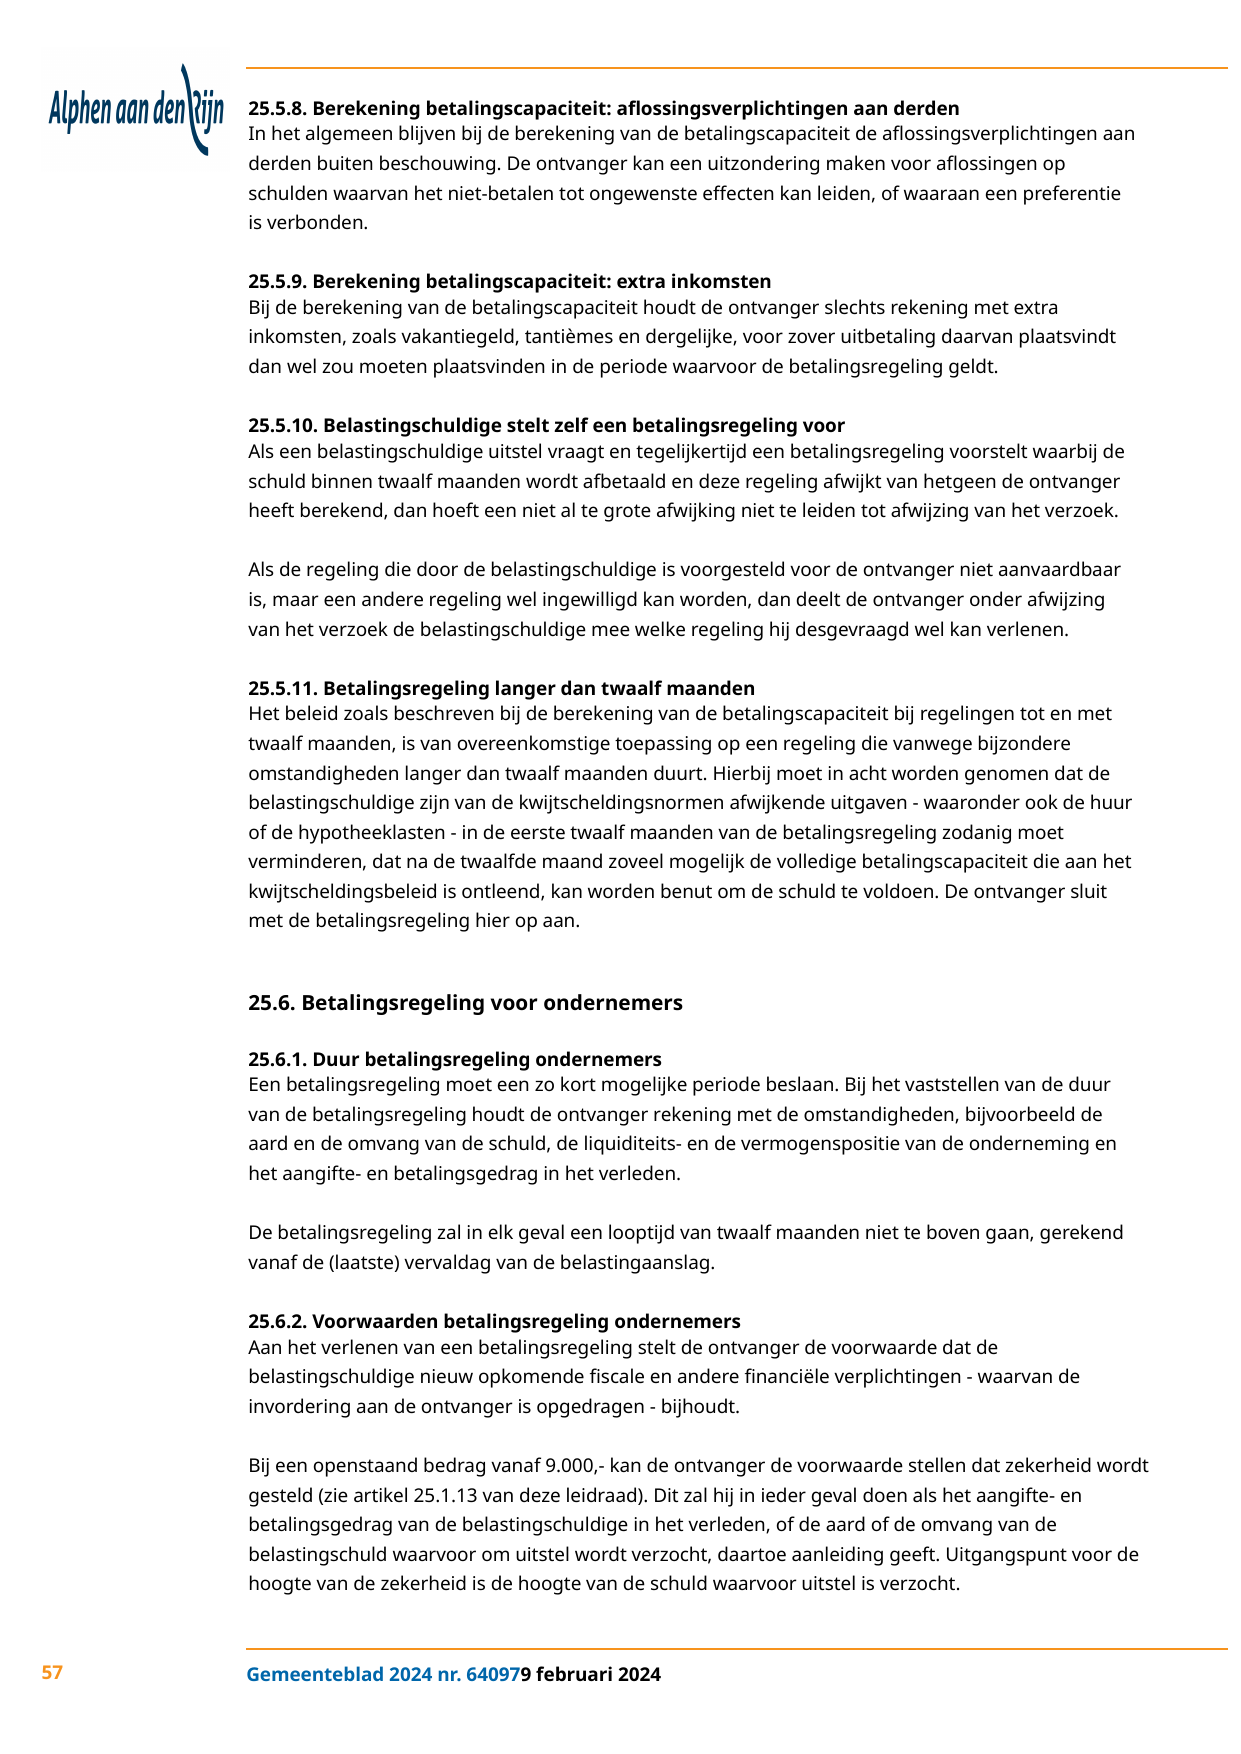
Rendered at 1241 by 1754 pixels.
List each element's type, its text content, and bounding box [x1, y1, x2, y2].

text 25.6.2. Voorwaarden betalingsregeling ondernemers [248, 1308, 1152, 1334]
text schuld binnen twaalf maanden wordt afbetaald en deze regeling afwijkt van hetgeen de ontvanger [248, 468, 1152, 493]
text Aan het verlenen van een betalingsregeling stelt de ontvanger de voorwaarde dat de [248, 1334, 1152, 1359]
text 25.6.1. Duur betalingsregeling ondernemers [248, 1046, 1152, 1071]
text heeft berekend, dan hoeft een niet al te grote afwijking niet te leiden tot afwijzing van het verzoek. [248, 497, 1152, 523]
text De betalingsregeling zal in elk geval een looptijd van twaalf maanden niet te boven gaan, gerekend [248, 1219, 1152, 1245]
text Het beleid zoals beschreven bij de berekening van de betalingscapaciteit bij regelingen tot en met [248, 701, 1152, 726]
text belastingschuldige nieuw opkomende fiscale en andere financiële verplichtingen - waarvan de [248, 1363, 1152, 1389]
text 25.6. Betalingsregeling voor ondernemers [248, 988, 1152, 1016]
text kwijtscheldingsbeleid is ontleend, kan worden benut om de schuld te voldoen. De ontvanger sluit [248, 878, 1152, 904]
text Als een belastingschuldige uitstel vraagt en tegelijkertijd een betalingsregeling voorstelt waarbij de [248, 438, 1152, 464]
text Een betalingsregeling moet een zo kort mogelijke periode beslaan. Bij het vaststellen van de duur [248, 1071, 1152, 1097]
text twaalf maanden, is van overeenkomstige toepassing op een regeling die vanwege bijzondere [248, 730, 1152, 756]
text van het verzoek de belastingschuldige mee welke regeling hij desgevraagd wel kan verlenen. [248, 616, 1152, 641]
text verminderen, dat na de twaalfde maand zoveel mogelijk de volledige betalingscapaciteit die aan het [248, 848, 1152, 874]
text derden buiten beschouwing. De ontvanger kan een uitzondering maken voor aflossingen op [248, 150, 1152, 176]
text belastingschuldige zijn van de kwijtscheldingsnormen afwijkende uitgaven - waaronder ook de huur [248, 789, 1152, 815]
text 25.5.10. Belastingschuldige stelt zelf een betalingsregeling voor [248, 412, 1152, 438]
text omstandigheden langer dan twaalf maanden duurt. Hierbij moet in acht worden genomen dat de [248, 760, 1152, 786]
text In het algemeen blijven bij de berekening van de betalingscapaciteit de aflossingsverplichtingen aan [248, 121, 1152, 146]
picture [41, 47, 231, 172]
text inkomsten, zoals vakantiegeld, tantièmes en dergelijke, voor zover uitbetaling daarvan plaatsvindt [248, 324, 1152, 349]
text is verbonden. [248, 209, 1152, 235]
text is, maar een andere regeling wel ingewilligd kan worden, dan deelt de ontvanger onder afwijzing [248, 586, 1152, 612]
text het aangifte- en betalingsgedrag in het verleden. [248, 1160, 1152, 1186]
text Bij de berekening van de betalingscapaciteit houdt de ontvanger slechts rekening met extra [248, 294, 1152, 320]
text Als de regeling die door de belastingschuldige is voorgesteld voor de ontvanger niet aanvaardbaar [248, 557, 1152, 582]
text met de betalingsregeling hier op aan. [248, 908, 1152, 933]
text of de hypotheeklasten - in de eerste twaalf maanden van de betalingsregeling zodanig moet [248, 819, 1152, 845]
text vanaf de (laatste) vervaldag van de belastingaanslag. [248, 1249, 1152, 1275]
text 25.5.11. Betalingsregeling langer dan twaalf maanden [248, 675, 1152, 701]
text invordering aan de ontvanger is opgedragen - bijhoudt. [248, 1393, 1152, 1419]
text 25.5.8. Berekening betalingscapaciteit: aflossingsverplichtingen aan derden [248, 95, 1152, 121]
text Bij een openstaand bedrag vanaf 9.000,- kan de ontvanger de voorwaarde stellen dat zekerheid wordt gesteld (zie artikel 25.1.13 van deze leidraad). Dit zal hij in ieder geval doen als het aangifte- en betalingsgedrag van de belastingschuldige in het verleden, of de aard of de omvang van de belastingschuld waarvoor om uitstel wordt verzocht, daartoe aanleiding geeft. Uitgangspunt voor de hoogte van de zekerheid is de hoogte van de schuld waarvoor uitstel is verzocht. [248, 1452, 1152, 1596]
text aard en de omvang van de schuld, de liquiditeits- en de vermogenspositie van de onderneming en [248, 1131, 1152, 1156]
text dan wel zou moeten plaatsvinden in de periode waarvoor de betalingsregeling geldt. [248, 353, 1152, 379]
text 25.5.9. Berekening betalingscapaciteit: extra inkomsten [248, 268, 1152, 294]
text schulden waarvan het niet-betalen tot ongewenste effecten kan leiden, of waaraan een preferentie [248, 180, 1152, 205]
text van de betalingsregeling houdt de ontvanger rekening met de omstandigheden, bijvoorbeeld de [248, 1101, 1152, 1127]
